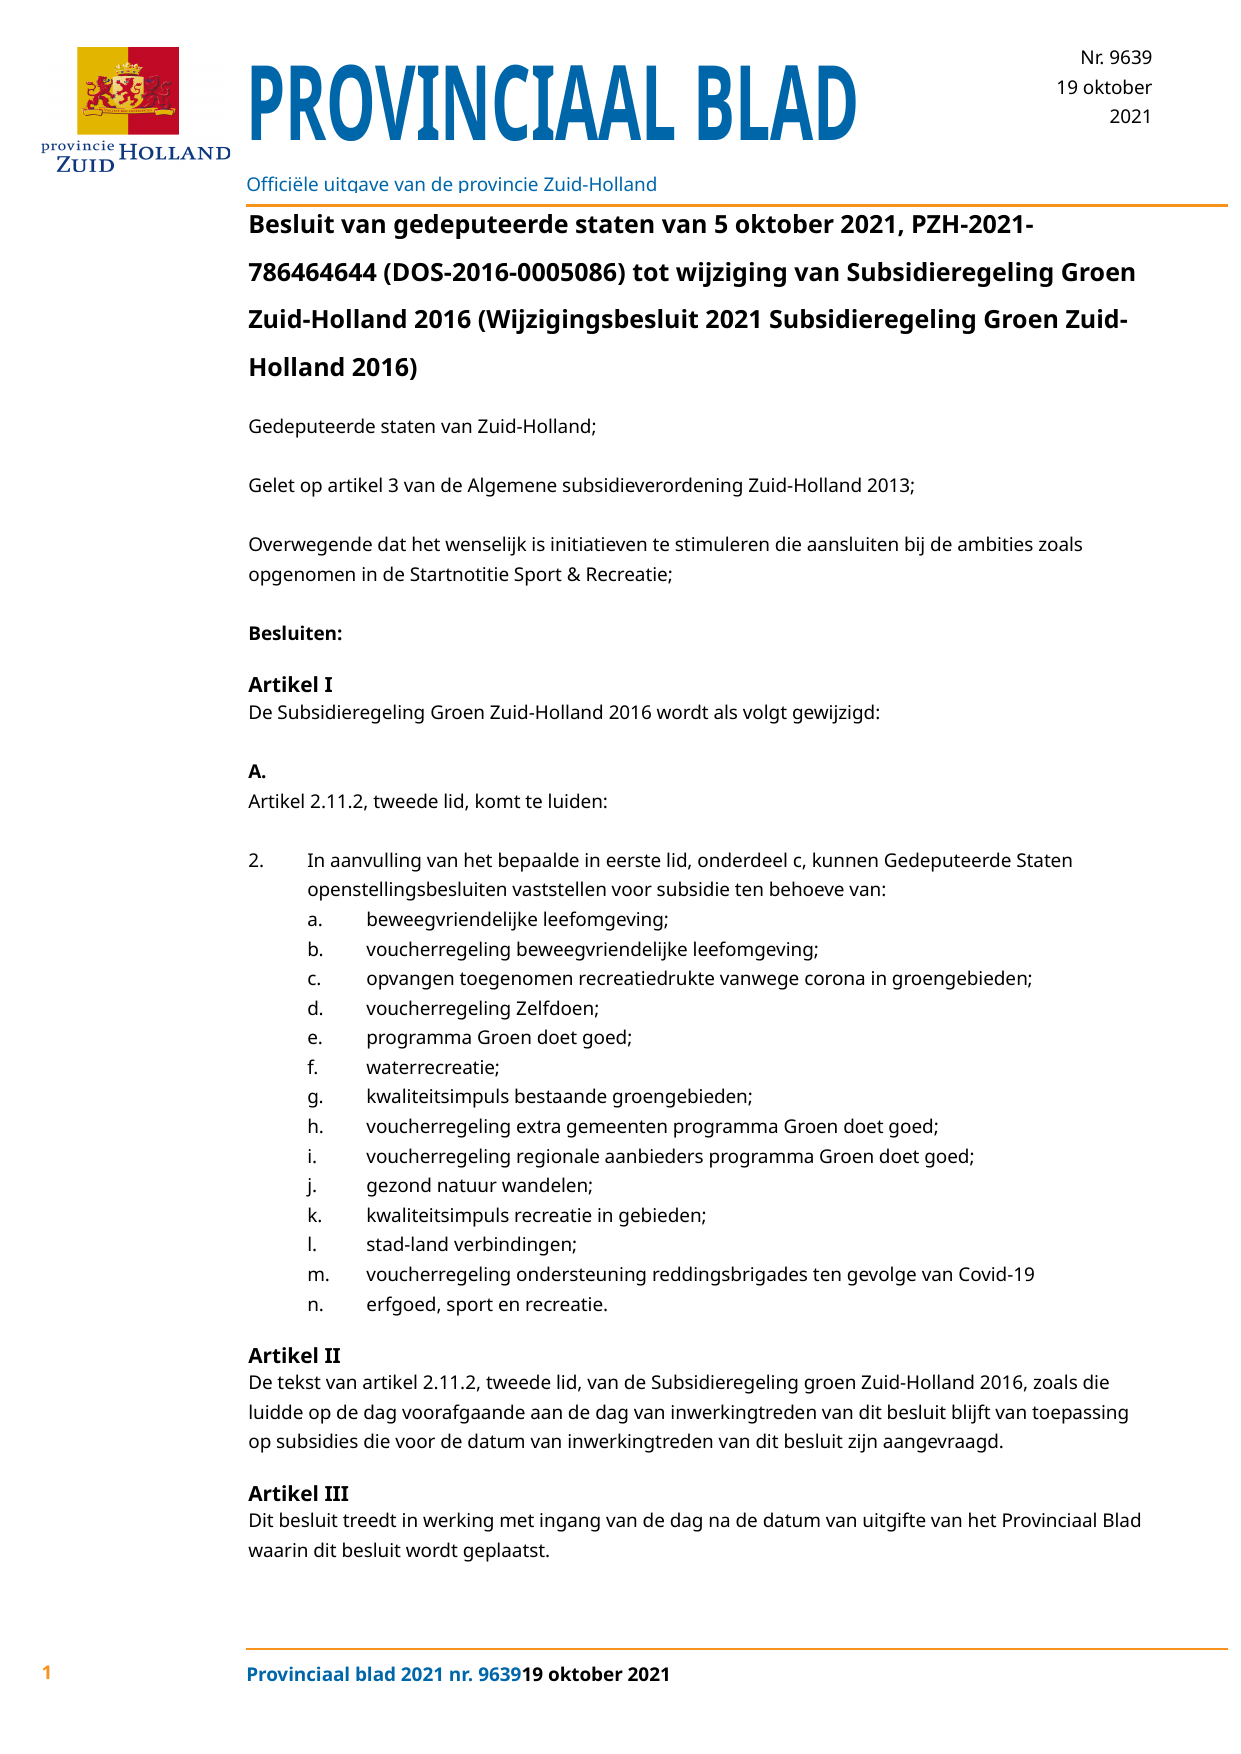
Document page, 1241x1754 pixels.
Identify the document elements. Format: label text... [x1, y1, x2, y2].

text Besluit van gedeputeerde staten van 5 oktober 2021, PZH-2021-786464644 (DOS-2016-0005086) tot wijziging van Subsidieregeling Groen Zuid-Holland 2016 (Wijzigingsbesluit 2021 Subsidieregeling Groen Zuid-Holland 2016) [248, 207, 1152, 384]
text Gedeputeerde staten van Zuid-Holland; [248, 413, 1152, 439]
text Artikel II [248, 1341, 1152, 1369]
list kwaliteitsimpuls recreatie in gebieden; [307, 1202, 1152, 1228]
list voucherregeling Zelfdoen; [307, 995, 1152, 1021]
list voucherregeling regionale aanbieders programma Groen doet goed; [307, 1143, 1152, 1168]
text Overwegende dat het wenselijk is initiatieven te stimuleren die aansluiten bij de ambities zoals opgenomen in de Startnotitie Sport & Recreatie; [248, 531, 1152, 587]
text Besluiten: [248, 620, 1152, 646]
text Gelet op artikel 3 van de Algemene subsidieverordening Zuid-Holland 2013; [248, 472, 1152, 498]
text Dit besluit treedt in werking met ingang van de dag na de datum van uitgifte van het Provinciaal Blad waarin dit besluit wordt geplaatst. [248, 1508, 1152, 1563]
text Artikel I [248, 671, 1152, 699]
list voucherregeling beweegvriendelijke leefomgeving; [307, 936, 1152, 961]
text De Subsidieregeling Groen Zuid-Holland 2016 wordt als volgt gewijzigd: [248, 699, 1152, 725]
text Artikel III [248, 1479, 1152, 1508]
list voucherregeling ondersteuning reddingsbrigades ten gevolge van Covid-19 [307, 1261, 1152, 1287]
list gezond natuur wandelen; [307, 1172, 1152, 1198]
list In aanvulling van het bepaalde in eerste lid, onderdeel c, kunnen Gedeputeerde Staten openstellingsbesluiten vaststellen voor subsidie ten behoeve van: [248, 847, 1152, 902]
list opvangen toegenomen recreatiedrukte vanwege corona in groengebieden; [307, 965, 1152, 991]
list stad-land verbindingen; [307, 1232, 1152, 1257]
text Artikel 2.11.2, tweede lid, komt te luiden: [248, 788, 1152, 813]
list programma Groen doet goed; [307, 1024, 1152, 1050]
text A. [248, 758, 1152, 784]
list erfgoed, sport en recreatie. [307, 1291, 1152, 1316]
list waterrecreatie; [307, 1054, 1152, 1080]
picture [41, 47, 231, 172]
list voucherregeling extra gemeenten programma Groen doet goed; [307, 1113, 1152, 1139]
list beweegvriendelijke leefomgeving; [307, 906, 1152, 932]
list kwaliteitsimpuls bestaande groengebieden; [307, 1084, 1152, 1109]
text De tekst van artikel 2.11.2, tweede lid, van de Subsidieregeling groen Zuid-Holland 2016, zoals die luidde op de dag voorafgaande aan de dag van inwerkingtreden van dit besluit blijft van toepassing op subsidies die voor de datum van inwerkingtreden van dit besluit zijn aangevraagd. [248, 1369, 1152, 1454]
